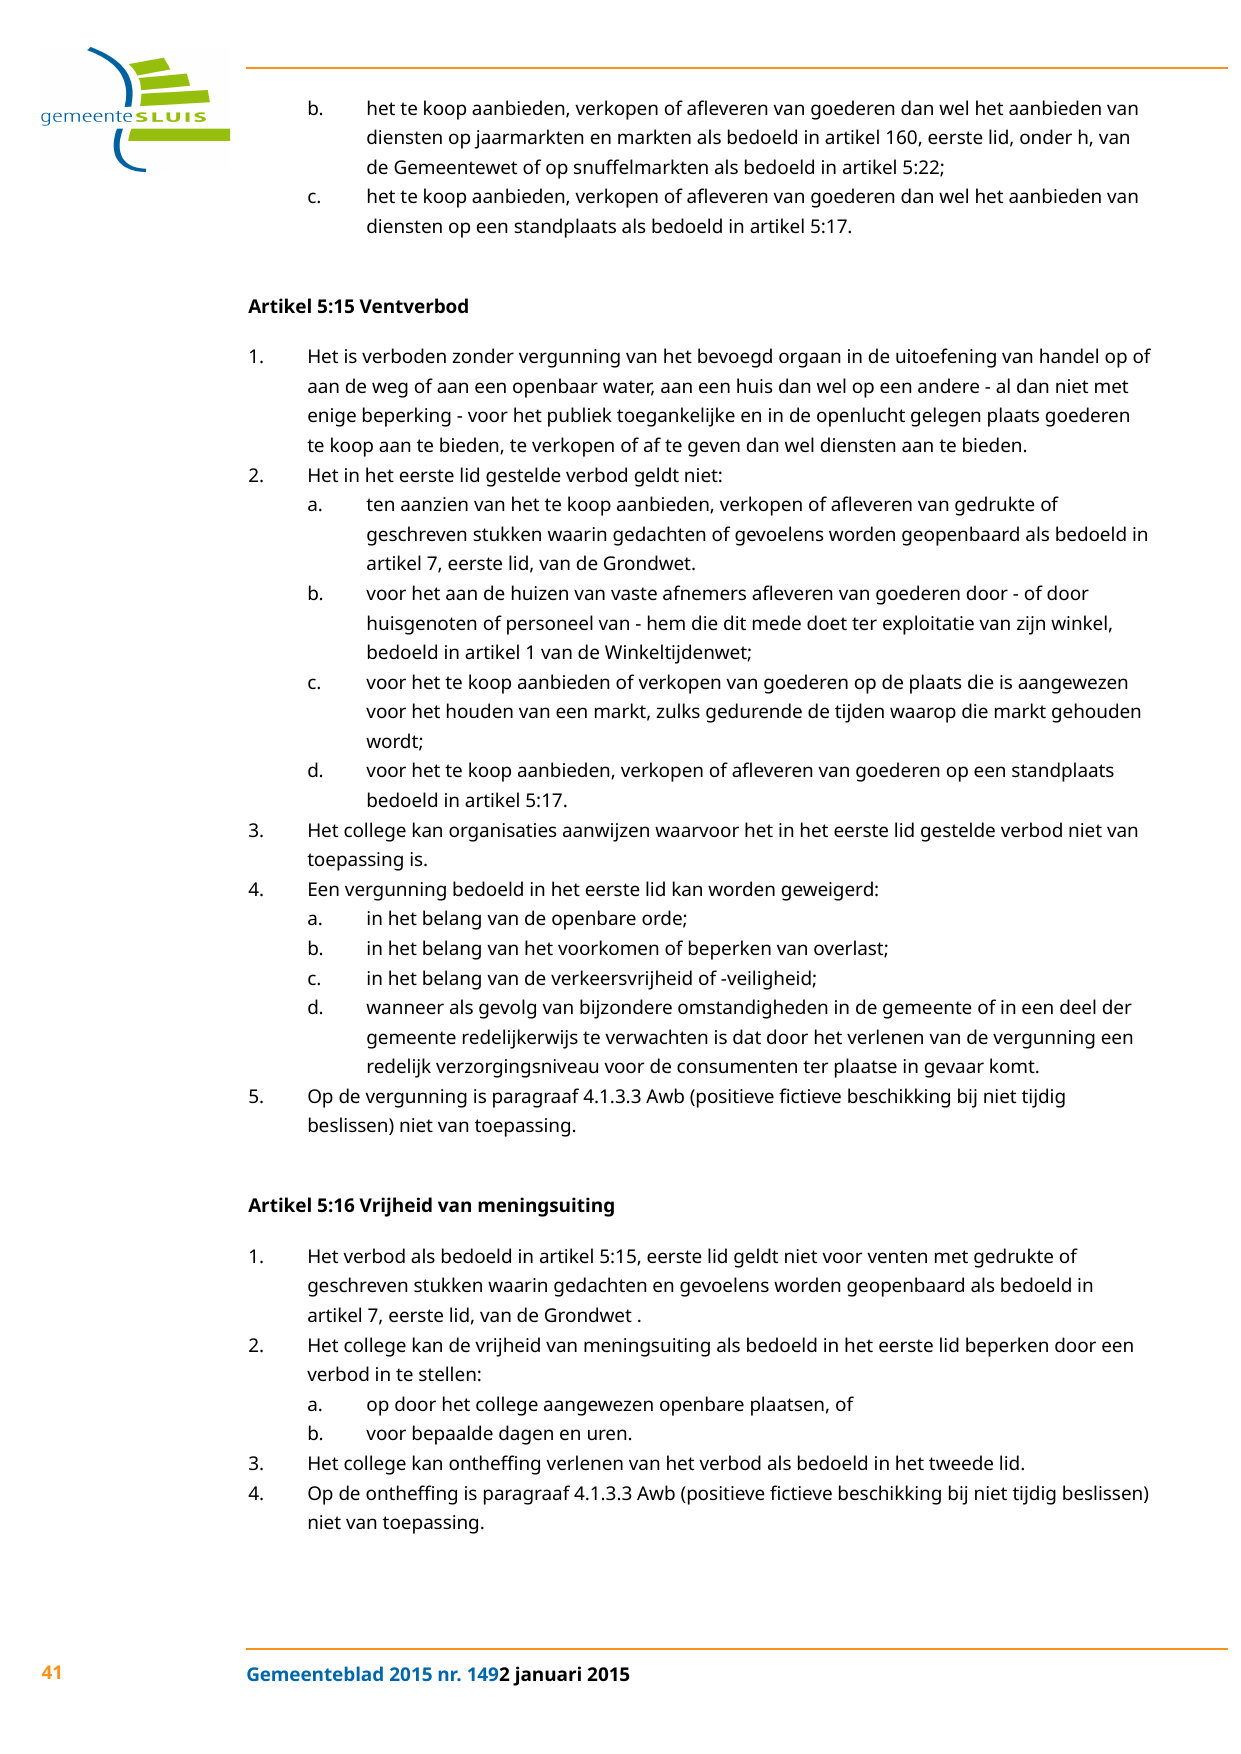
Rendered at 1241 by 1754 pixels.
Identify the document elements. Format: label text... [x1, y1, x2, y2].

list Het verbod als bedoeld in artikel 5:15, eerste lid geldt niet voor venten met gedrukte of geschreven stukken waarin gedachten en gevoelens worden geopenbaard als bedoeld in artikel 7, eerste lid, van de Grondwet . [248, 1243, 1152, 1328]
list voor bepaalde dagen en uren. [307, 1421, 1152, 1446]
picture [41, 47, 231, 172]
list Op de vergunning is paragraaf 4.1.3.3 Awb (positieve fictieve beschikking bij niet tijdig beslissen) niet van toepassing. [248, 1083, 1152, 1138]
list voor het te koop aanbieden of verkopen van goederen op de plaats die is aangewezen voor het houden van een markt, zulks gedurende de tijden waarop die markt gehouden wordt; [307, 669, 1152, 754]
list in het belang van de openbare orde; [307, 906, 1152, 931]
list Het college kan organisaties aanwijzen waarvoor het in het eerste lid gestelde verbod niet van toepassing is. [248, 817, 1152, 872]
list het te koop aanbieden, verkopen of afleveren van goederen dan wel het aanbieden van diensten op jaarmarkten en markten als bedoeld in artikel 160, eerste lid, onder h, van de Gemeentewet of op snuffelmarkten als bedoeld in artikel 5:22; [307, 95, 1152, 180]
list Het in het eerste lid gestelde verbod geldt niet: [248, 462, 1152, 488]
list ten aanzien van het te koop aanbieden, verkopen of afleveren van gedrukte of geschreven stukken waarin gedachten of gevoelens worden geopenbaard als bedoeld in artikel 7, eerste lid, van de Grondwet. [307, 491, 1152, 576]
list het te koop aanbieden, verkopen of afleveren van goederen dan wel het aanbieden van diensten op een standplaats als bedoeld in artikel 5:17. [307, 183, 1152, 239]
list Een vergunning bedoeld in het eerste lid kan worden geweigerd: [248, 876, 1152, 902]
list Op de ontheffing is paragraaf 4.1.3.3 Awb (positieve fictieve beschikking bij niet tijdig beslissen) niet van toepassing. [248, 1480, 1152, 1535]
list op door het college aangewezen openbare plaatsen, of [307, 1391, 1152, 1417]
list Het is verboden zonder vergunning van het bevoegd orgaan in de uitoefening van handel op of aan de weg of aan een openbaar water, aan een huis dan wel op een andere - al dan niet met enige beperking - voor het publiek toegankelijke en in de openlucht gelegen plaats goederen te koop aan te bieden, te verkopen of af te geven dan wel diensten aan te bieden. [248, 343, 1152, 458]
text Artikel 5:16 Vrijheid van meningsuiting [248, 1193, 1152, 1218]
list wanneer als gevolg van bijzondere omstandigheden in de gemeente of in een deel der gemeente redelijkerwijs te verwachten is dat door het verlenen van de vergunning een redelijk verzorgingsniveau voor de consumenten ter plaatse in gevaar komt. [307, 994, 1152, 1079]
text Artikel 5:15 Ventverbod [248, 293, 1152, 319]
list voor het te koop aanbieden, verkopen of afleveren van goederen op een standplaats bedoeld in artikel 5:17. [307, 758, 1152, 813]
list Het college kan ontheffing verlenen van het verbod als bedoeld in het tweede lid. [248, 1450, 1152, 1476]
list Het college kan de vrijheid van meningsuiting als bedoeld in het eerste lid beperken door een verbod in te stellen: [248, 1332, 1152, 1387]
list in het belang van de verkeersvrijheid of -veiligheid; [307, 965, 1152, 991]
list voor het aan de huizen van vaste afnemers afleveren van goederen door - of door huisgenoten of personeel van - hem die dit mede doet ter exploitatie van zijn winkel, bedoeld in artikel 1 van de Winkeltijdenwet; [307, 580, 1152, 665]
list in het belang van het voorkomen of beperken van overlast; [307, 935, 1152, 961]
